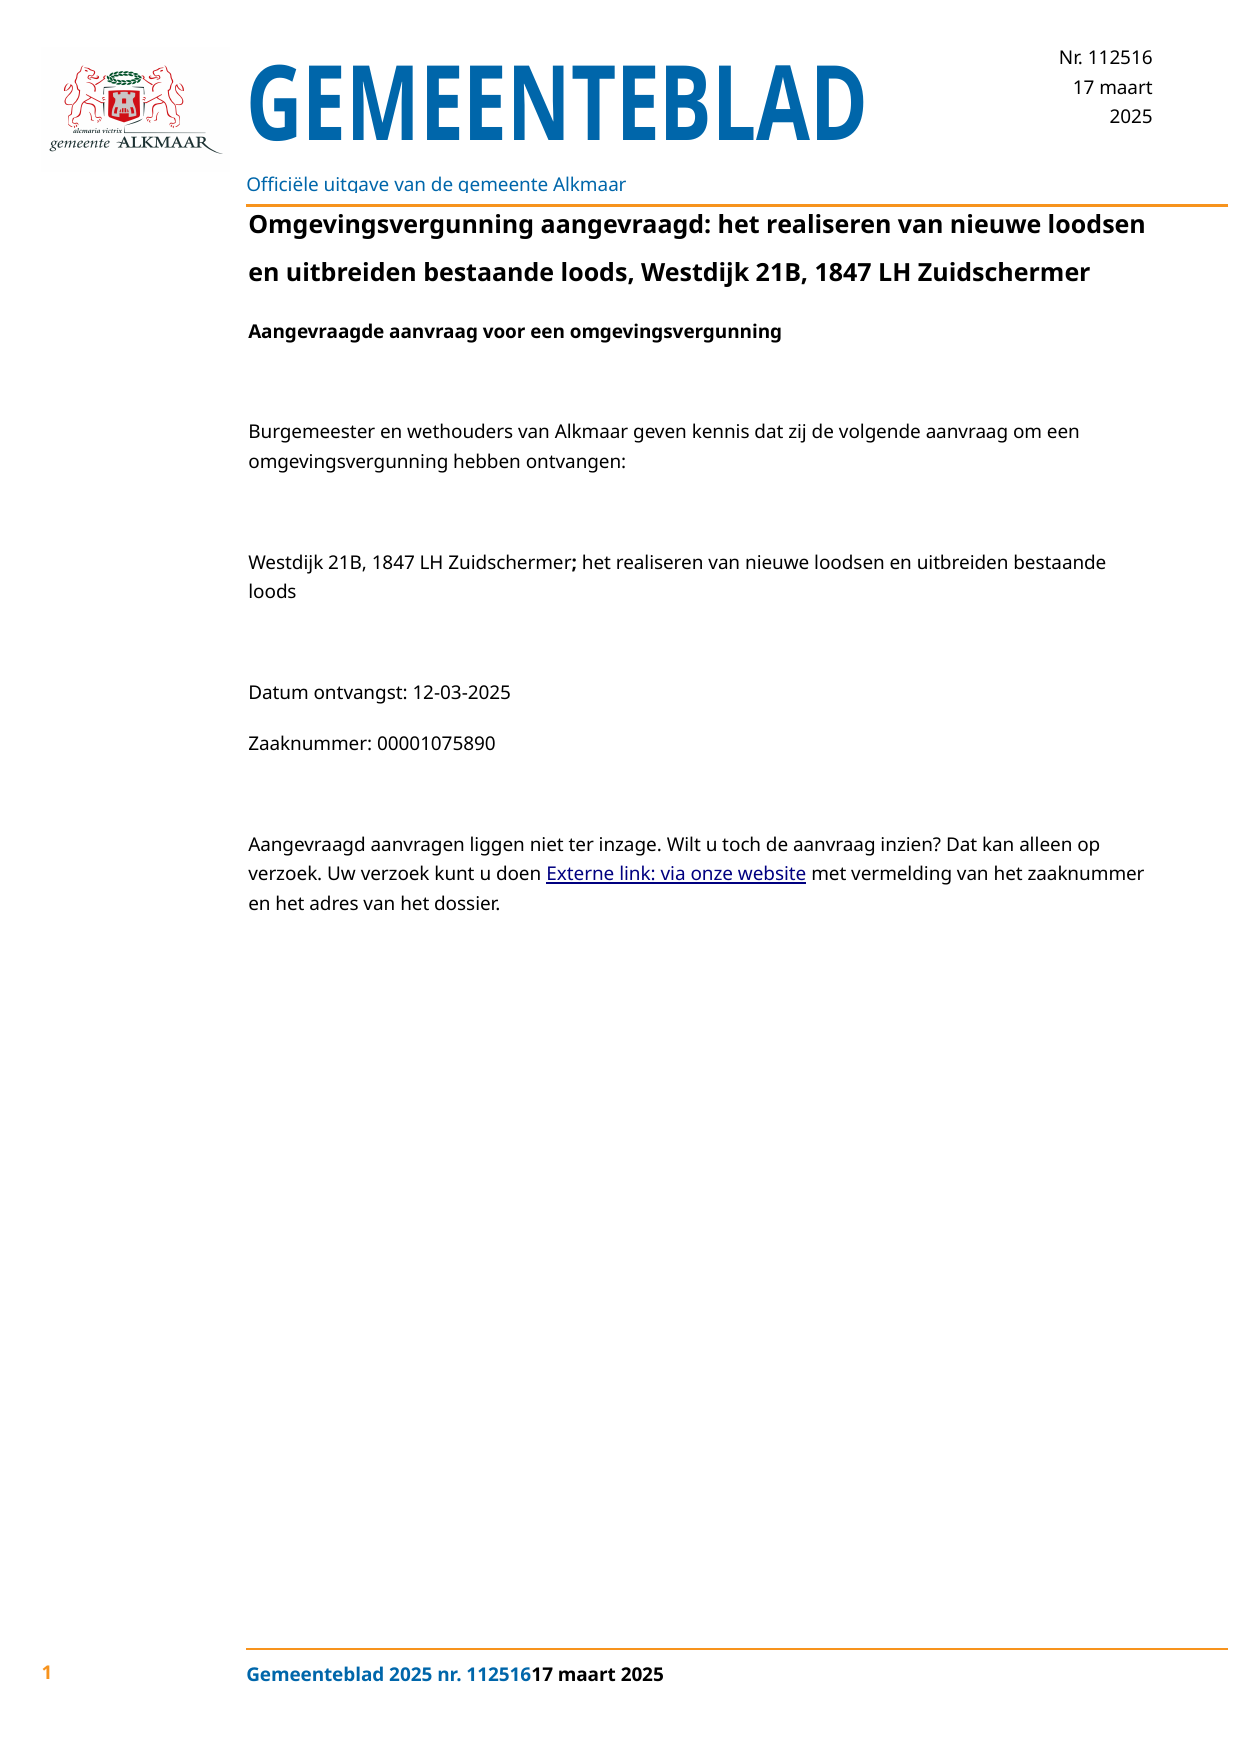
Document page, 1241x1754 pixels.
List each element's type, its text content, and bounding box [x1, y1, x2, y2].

text Zaaknummer: 00001075890 [248, 730, 1152, 756]
text Datum ontvangst: 12-03-2025 [248, 679, 1152, 705]
text Omgevingsvergunning aangevraagd: het realiseren van nieuwe loodsen en uitbreiden bestaande loods, Westdijk 21B, 1847 LH Zuidschermer [248, 207, 1152, 288]
text Westdijk 21B, 1847 LH Zuidschermer; het realiseren van nieuwe loodsen en uitbreiden bestaande loods [248, 549, 1152, 604]
text Aangevraagde aanvraag voor een omgevingsvergunning [248, 318, 1152, 344]
text Burgemeester en wethouders van Alkmaar geven kennis dat zij de volgende aanvraag om een omgevingsvergunning hebben ontvangen: [248, 419, 1152, 474]
picture [41, 47, 231, 172]
text Aangevraagd aanvragen liggen niet ter inzage. Wilt u toch de aanvraag inzien? Dat kan alleen op verzoek. Uw verzoek kunt u doen Externe link: via onze website met vermelding van het zaaknummer en het adres van het dossier. [248, 831, 1152, 916]
